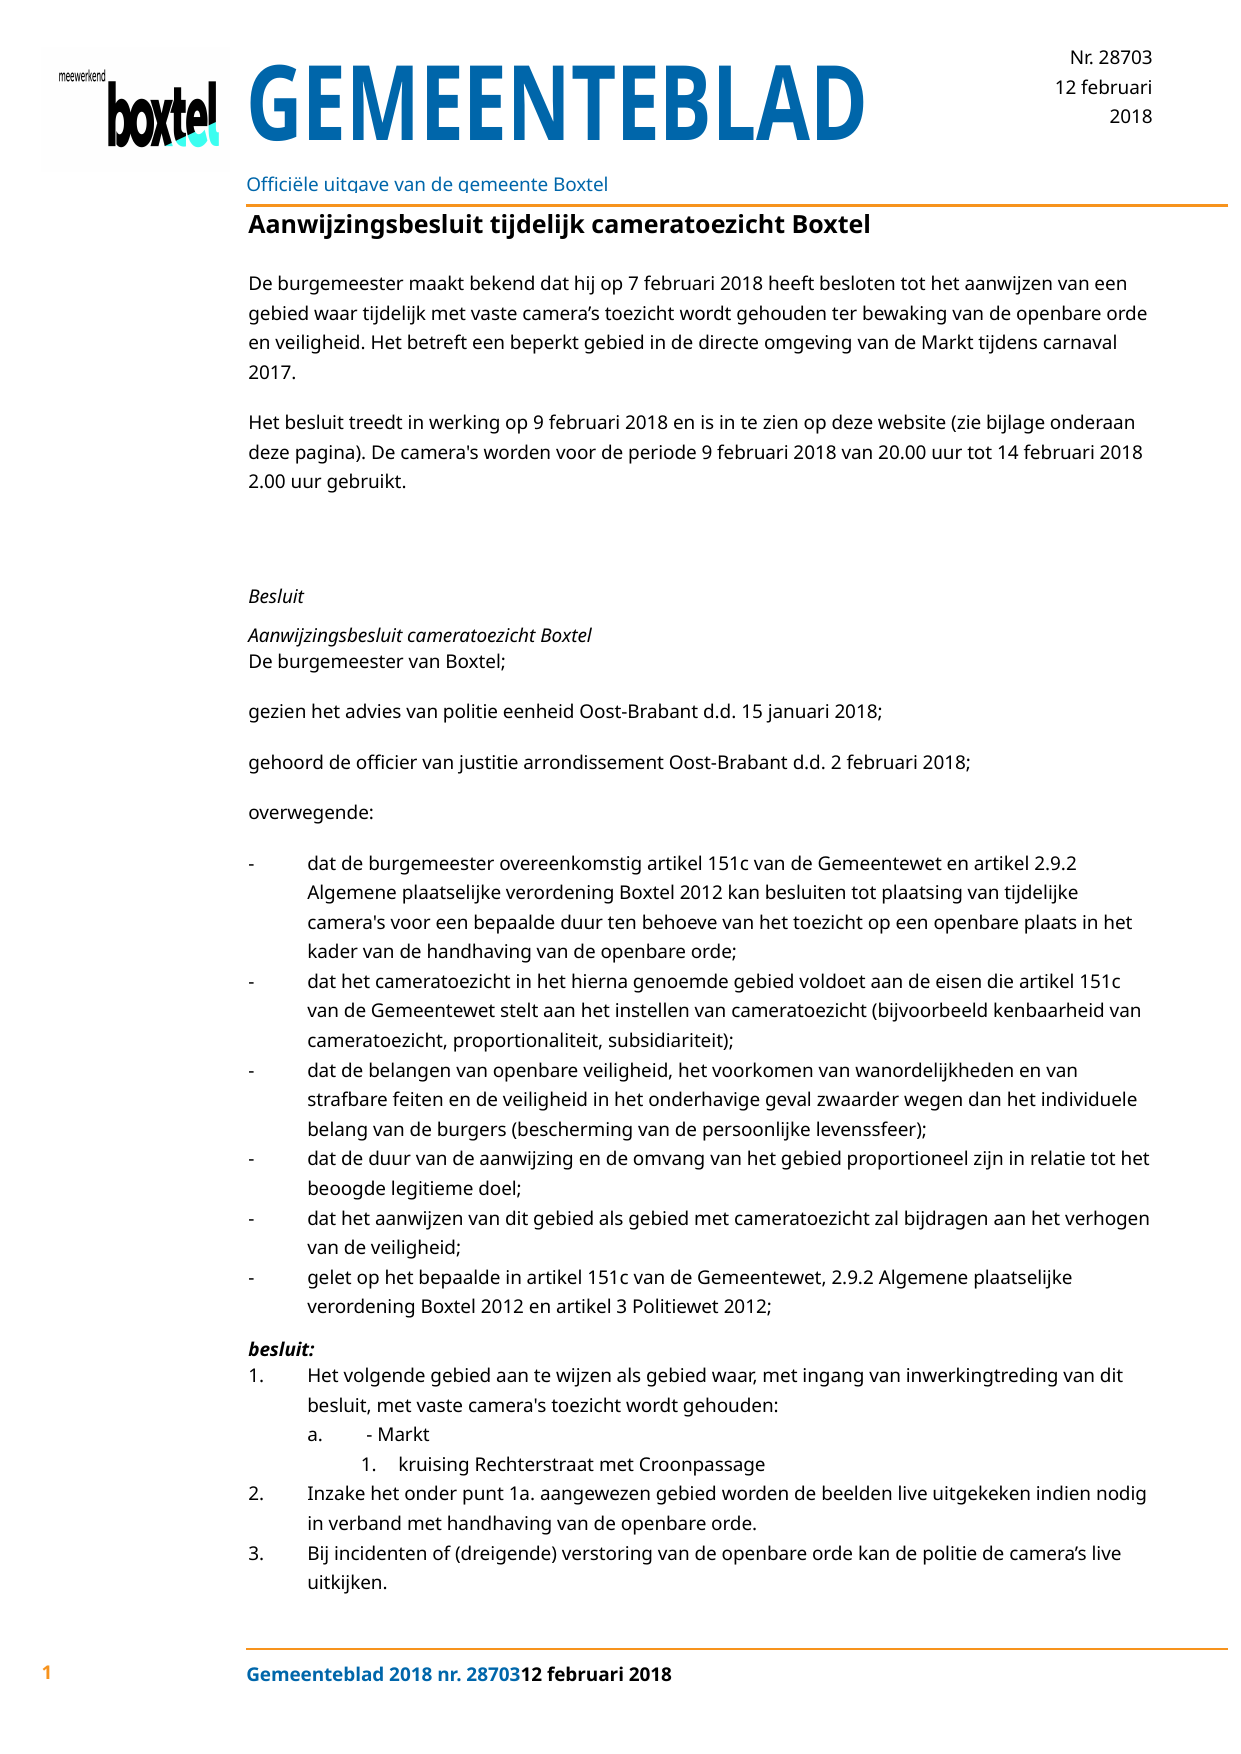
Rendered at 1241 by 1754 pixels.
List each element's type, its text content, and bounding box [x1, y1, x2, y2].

list dat de burgemeester overeenkomstig artikel 151c van de Gemeentewet en artikel 2.9.2 Algemene plaatselijke verordening Boxtel 2012 kan besluiten tot plaatsing van tijdelijke camera's voor een bepaalde duur ten behoeve van het toezicht op een openbare plaats in het kader van de handhaving van de openbare orde; [248, 850, 1152, 964]
list kruising Rechterstraat met Croonpassage [361, 1451, 1152, 1477]
text besluit: [248, 1337, 1152, 1362]
text Besluit [248, 583, 1152, 609]
list - Markt [307, 1421, 1152, 1447]
list Bij incidenten of (dreigende) verstoring van de openbare orde kan de politie de camera’s live uitkijken. [248, 1540, 1152, 1595]
text Aanwijzingsbesluit tijdelijk cameratoezicht Boxtel [248, 207, 1152, 241]
list dat het cameratoezicht in het hierna genoemde gebied voldoet aan de eisen die artikel 151c van de Gemeentewet stelt aan het instellen van cameratoezicht (bijvoorbeeld kenbaarheid van cameratoezicht, proportionaliteit, subsidiariteit); [248, 968, 1152, 1053]
text Het besluit treedt in werking op 9 februari 2018 en is in te zien op deze website (zie bijlage onderaan deze pagina). De camera's worden voor de periode 9 februari 2018 van 20.00 uur tot 14 februari 2018 2.00 uur gebruikt. [248, 409, 1152, 494]
text gezien het advies van politie eenheid Oost-Brabant d.d. 15 januari 2018; [248, 698, 1152, 724]
text overwegende: [248, 799, 1152, 825]
list Inzake het onder punt 1a. aangewezen gebied worden de beelden live uitgekeken indien nodig in verband met handhaving van de openbare orde. [248, 1481, 1152, 1536]
picture [41, 47, 231, 172]
list Het volgende gebied aan te wijzen als gebied waar, met ingang van inwerkingtreding van dit besluit, met vaste camera's toezicht wordt gehouden: [248, 1362, 1152, 1418]
text De burgemeester van Boxtel; [248, 648, 1152, 674]
list dat de duur van de aanwijzing en de omvang van het gebied proportioneel zijn in relatie tot het beoogde legitieme doel; [248, 1146, 1152, 1201]
text Aanwijzingsbesluit cameratoezicht Boxtel [248, 622, 1152, 648]
text gehoord de officier van justitie arrondissement Oost-Brabant d.d. 2 februari 2018; [248, 749, 1152, 774]
list dat het aanwijzen van dit gebied als gebied met cameratoezicht zal bijdragen aan het verhogen van de veiligheid; [248, 1205, 1152, 1260]
list gelet op het bepaalde in artikel 151c van de Gemeentewet, 2.9.2 Algemene plaatselijke verordening Boxtel 2012 en artikel 3 Politiewet 2012; [248, 1264, 1152, 1319]
list dat de belangen van openbare veiligheid, het voorkomen van wanordelijkheden en van strafbare feiten en de veiligheid in het onderhavige geval zwaarder wegen dan het individuele belang van de burgers (bescherming van de persoonlijke levenssfeer); [248, 1057, 1152, 1142]
text De burgemeester maakt bekend dat hij op 7 februari 2018 heeft besloten tot het aanwijzen van een gebied waar tijdelijk met vaste camera’s toezicht wordt gehouden ter bewaking van de openbare orde en veiligheid. Het betreft een beperkt gebied in de directe omgeving van de Markt tijdens carnaval 2017. [248, 270, 1152, 385]
